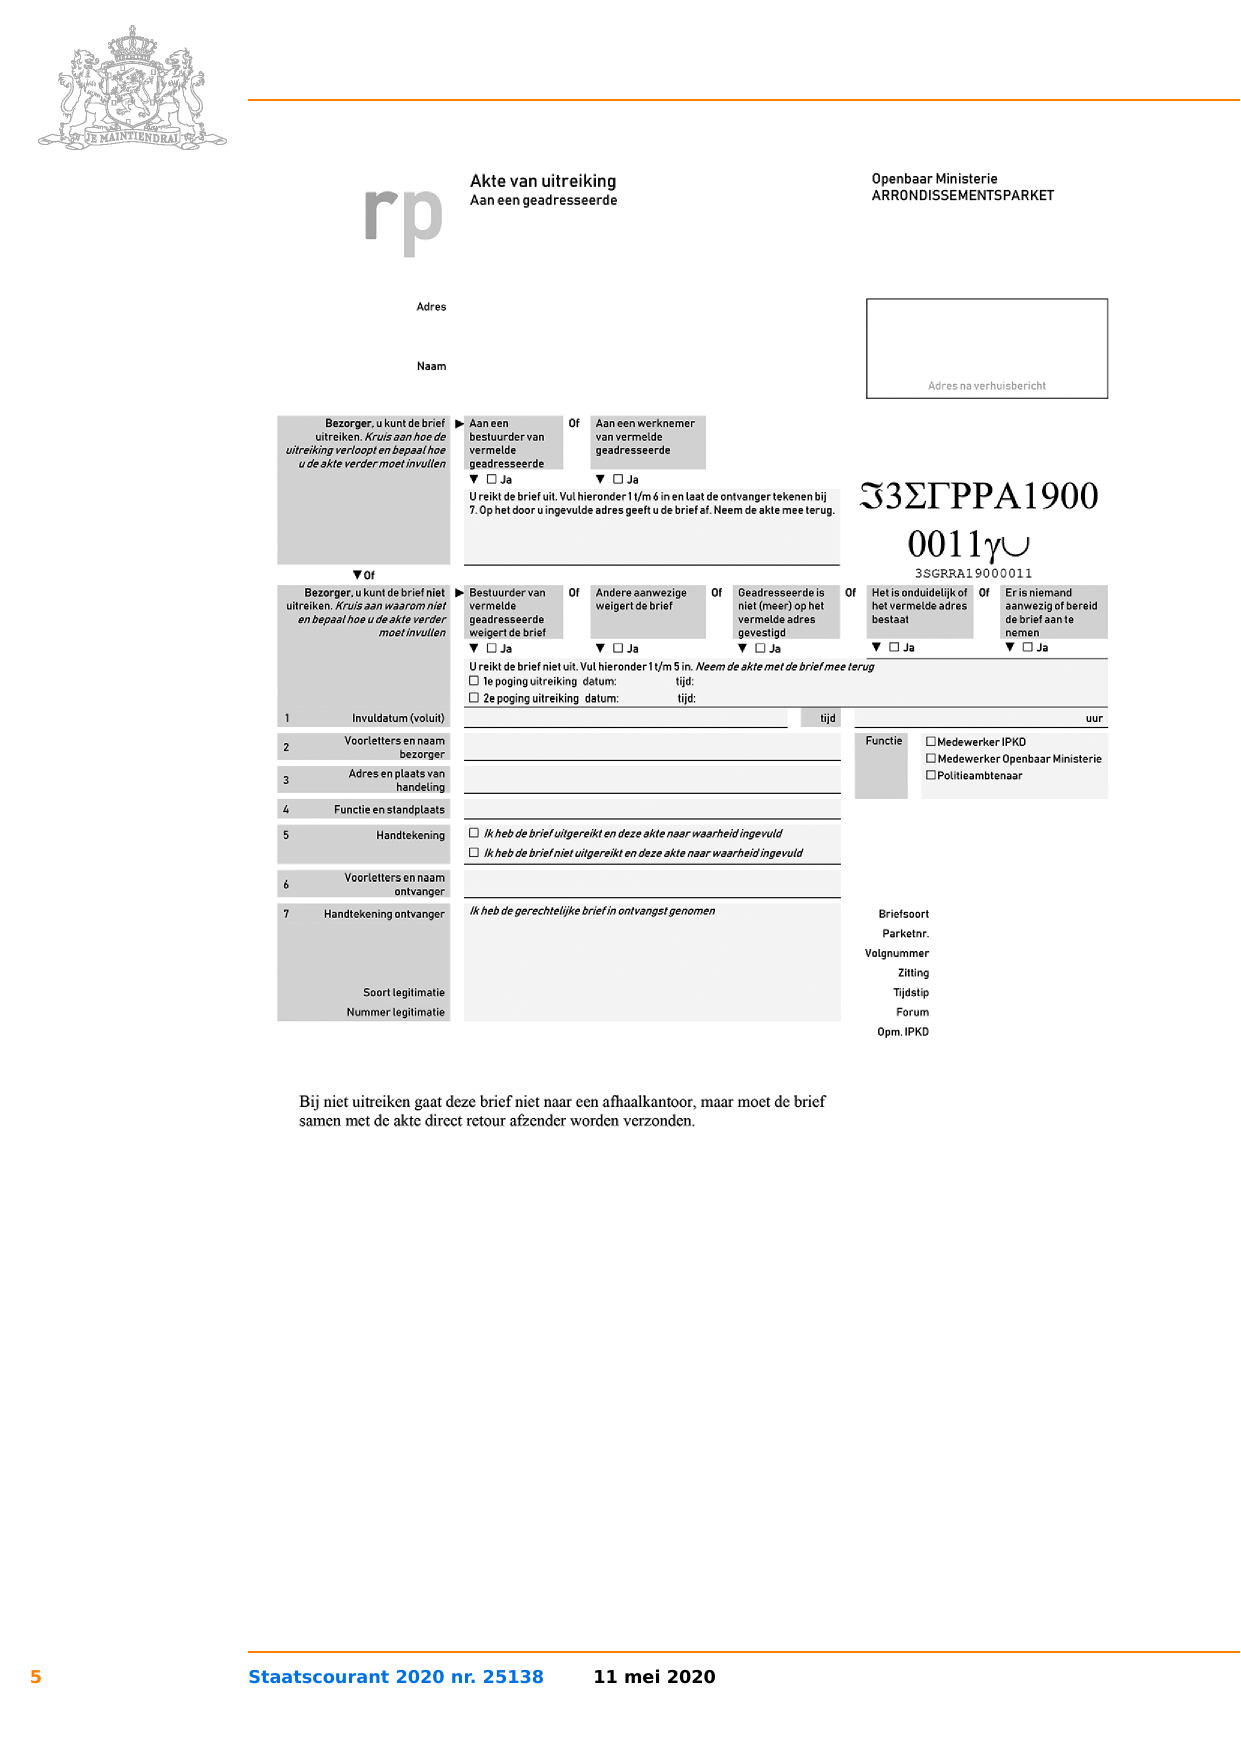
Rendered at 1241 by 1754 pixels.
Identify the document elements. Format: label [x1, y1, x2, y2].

picture [248, 151, 1134, 1245]
picture [38, 25, 227, 150]
